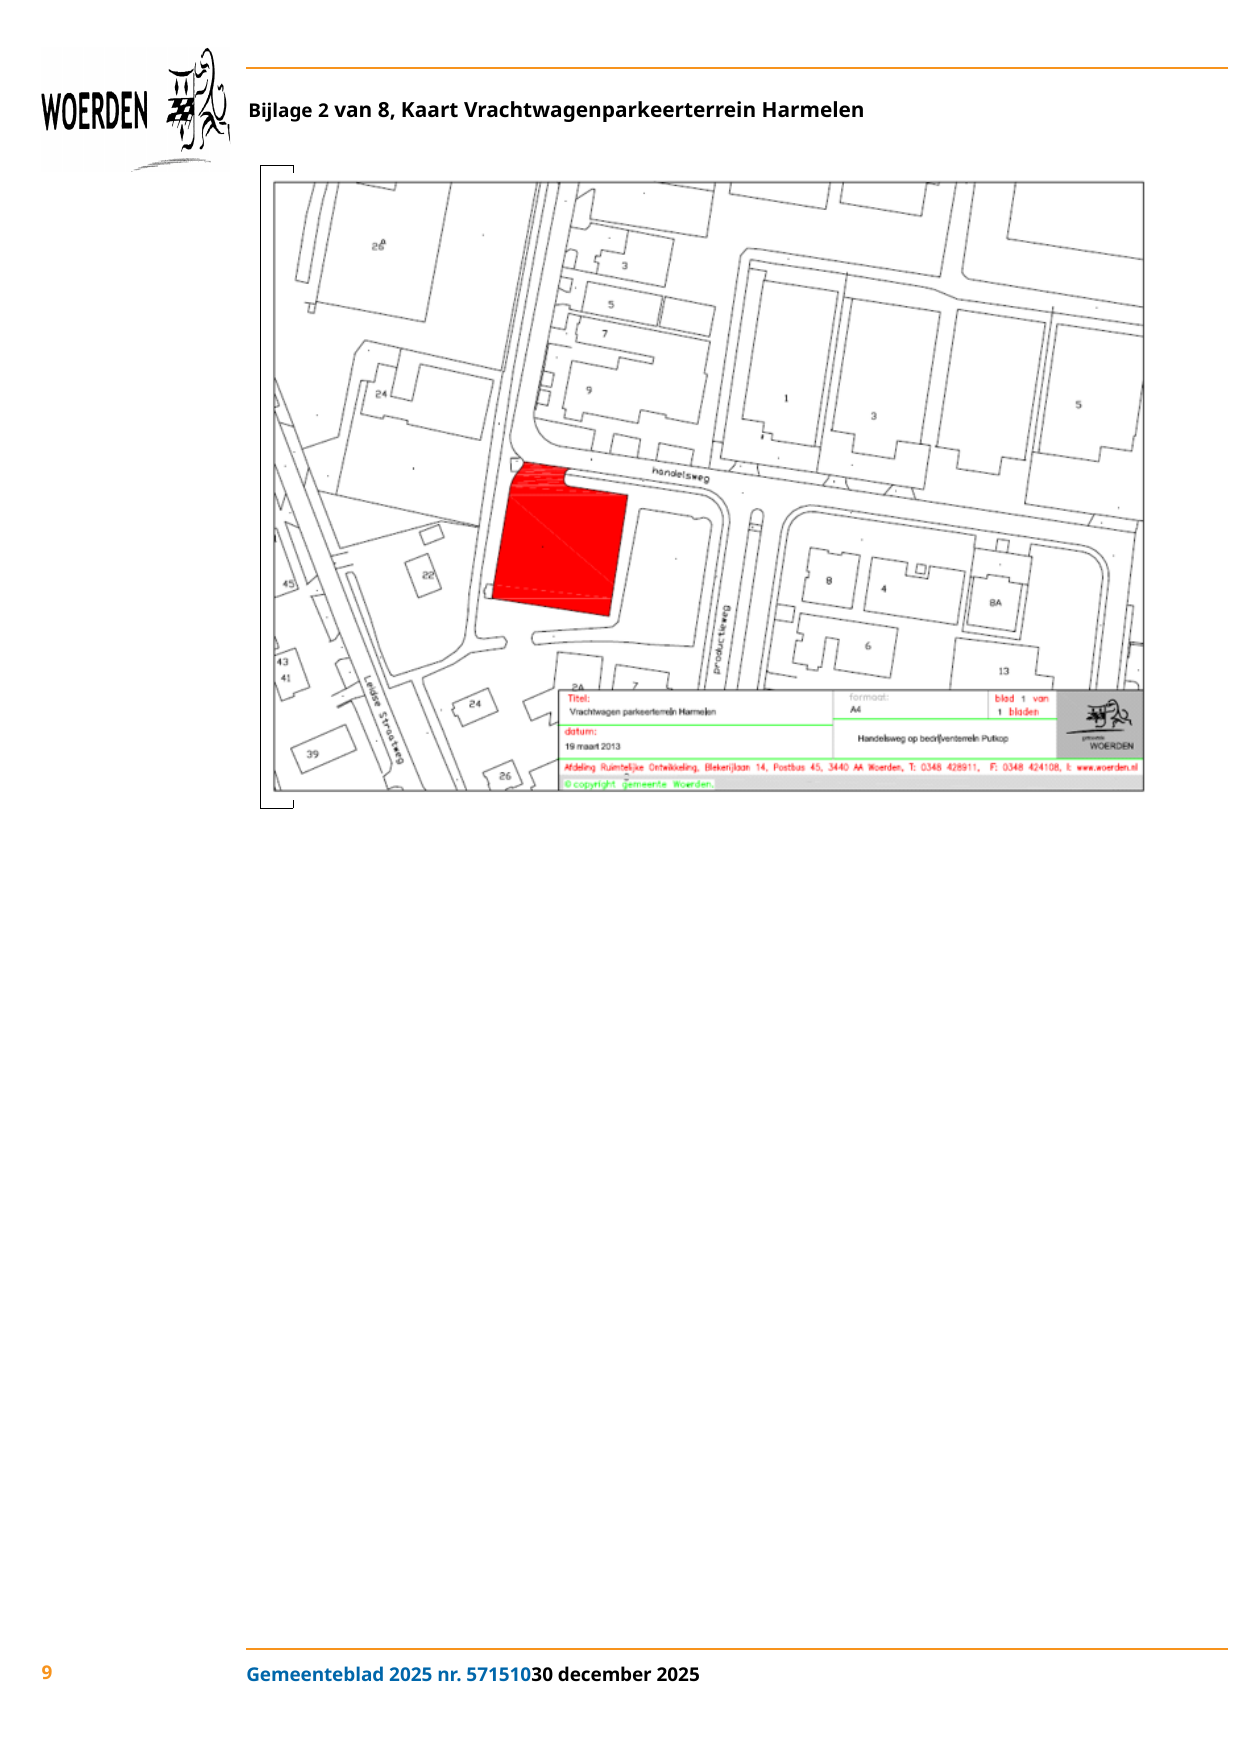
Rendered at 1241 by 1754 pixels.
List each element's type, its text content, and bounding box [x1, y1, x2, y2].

picture [268, 173, 1155, 800]
text Bijlage 2 van 8, Kaart Vrachtwagenparkeerterrein Harmelen [248, 95, 1152, 123]
picture [41, 47, 231, 172]
